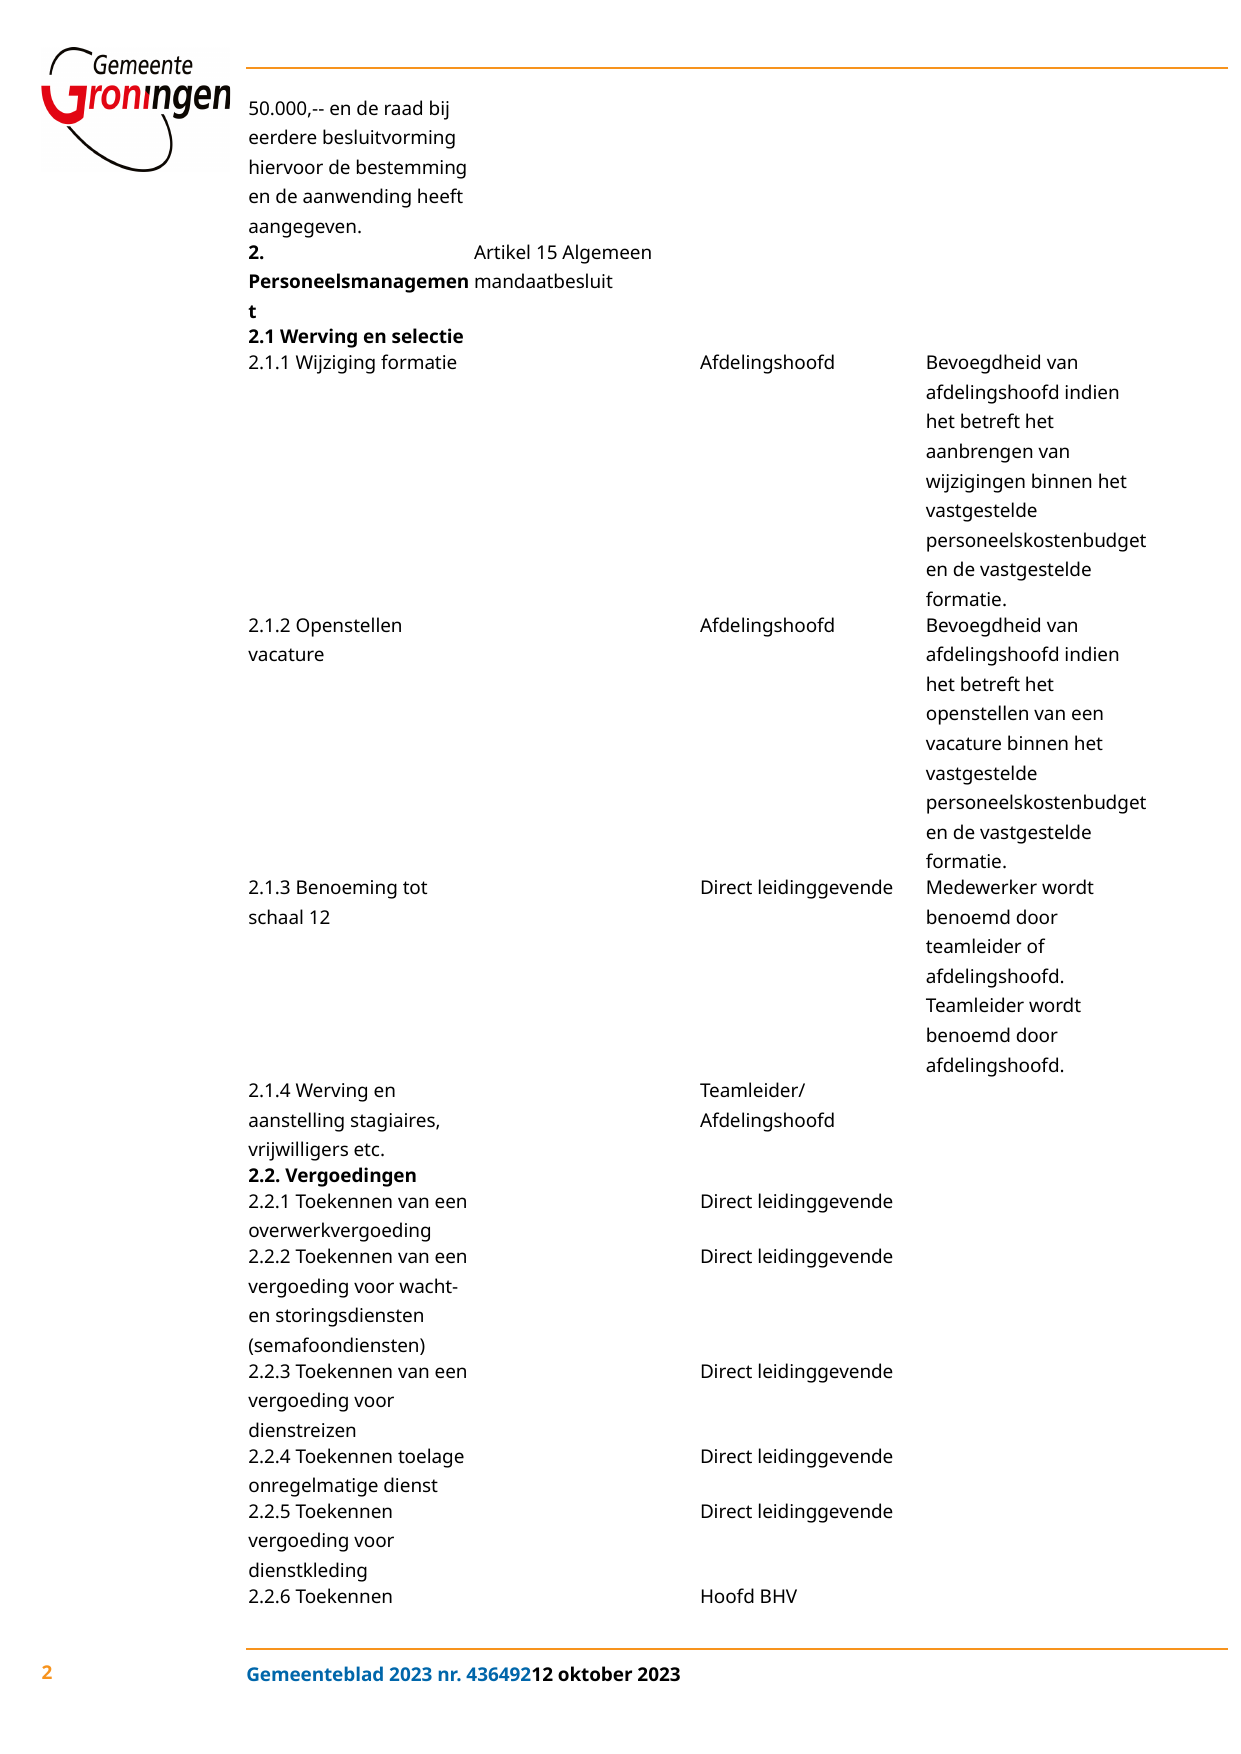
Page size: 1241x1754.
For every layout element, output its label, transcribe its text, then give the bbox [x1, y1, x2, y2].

table_cell 2.2.2 Toekennen van een vergoeding voor wacht- en storingsdiensten (semafoondiensten) [248, 1244, 474, 1358]
table_cell 2.1.2 Openstellen vacature [248, 612, 474, 874]
table_cell Direct leidinggevende [700, 1498, 926, 1583]
table_cell 2.2.1 Toekennen van een overwerkvergoeding [248, 1188, 474, 1243]
table_cell 2.1.3 Benoeming tot schaal 12 [248, 874, 474, 1077]
table_cell [474, 1443, 700, 1498]
table_cell [926, 1188, 1152, 1243]
table_cell [926, 1583, 1152, 1609]
table_cell Afdelingshoofd [700, 612, 926, 874]
table_cell [700, 95, 926, 239]
table_cell [926, 1358, 1152, 1443]
table_cell [926, 1163, 1152, 1188]
table_cell Medewerker wordt benoemd door teamleider of afdelingshoofd. Teamleider wordt benoemd door afdelingshoofd. [926, 874, 1152, 1077]
picture [41, 47, 231, 172]
table_cell [926, 1244, 1152, 1358]
table_cell Hoofd BHV [700, 1583, 926, 1609]
table_cell Bevoegdheid van afdelingshoofd indien het betreft het aanbrengen van wijzigingen binnen het vastgestelde personeelskostenbudget en de vastgestelde formatie. [926, 350, 1152, 612]
table_cell [474, 1358, 700, 1443]
table_cell 2.2.6 Toekennen [248, 1583, 474, 1609]
table_cell 2. Personeelsmanagement [248, 239, 474, 324]
table_cell Direct leidinggevende [700, 1358, 926, 1443]
table_cell Bevoegdheid van afdelingshoofd indien het betreft het openstellen van een vacature binnen het vastgestelde personeelskostenbudget en de vastgestelde formatie. [926, 612, 1152, 874]
table_cell 2.2. Vergoedingen [248, 1163, 474, 1188]
table_cell [926, 239, 1152, 324]
table_cell [474, 1188, 700, 1243]
table_cell [926, 1078, 1152, 1162]
table_cell Direct leidinggevende [700, 1443, 926, 1498]
table_cell 2.2.3 Toekennen van een vergoeding voor dienstreizen [248, 1358, 474, 1443]
table_cell [926, 324, 1152, 349]
table_cell [700, 324, 926, 349]
table_cell Direct leidinggevende [700, 874, 926, 1077]
table_cell 2.1.1 Wijziging formatie [248, 350, 474, 612]
table_cell [474, 1244, 700, 1358]
table_cell [700, 1163, 926, 1188]
table_cell [474, 1163, 700, 1188]
table_cell [474, 874, 700, 1077]
table_cell Teamleider/ Afdelingshoofd [700, 1078, 926, 1162]
table_cell [926, 95, 1152, 239]
table_cell [474, 1078, 700, 1162]
table_cell [474, 1583, 700, 1609]
table_cell [926, 1443, 1152, 1498]
table_cell [474, 95, 700, 239]
table_cell [474, 324, 700, 349]
table_cell Afdelingshoofd [700, 350, 926, 612]
table_cell 2.1.4 Werving en aanstelling stagiaires, vrijwilligers etc. [248, 1078, 474, 1162]
table_cell 50.000,-- en de raad bij eerdere besluitvorming hiervoor de bestemming en de aanwending heeft aangegeven. [248, 95, 474, 239]
table_cell [926, 1498, 1152, 1583]
table_cell Direct leidinggevende [700, 1244, 926, 1358]
table_cell [474, 350, 700, 612]
table_cell 2.2.4 Toekennen toelage onregelmatige dienst [248, 1443, 474, 1498]
table_cell 2.2.5 Toekennen vergoeding voor dienstkleding [248, 1498, 474, 1583]
table_cell [700, 239, 926, 324]
table_cell 2.1 Werving en selectie [248, 324, 474, 349]
table_cell [474, 1498, 700, 1583]
table_cell [474, 612, 700, 874]
table_cell Direct leidinggevende [700, 1188, 926, 1243]
table_cell Artikel 15 Algemeen mandaatbesluit [474, 239, 700, 324]
